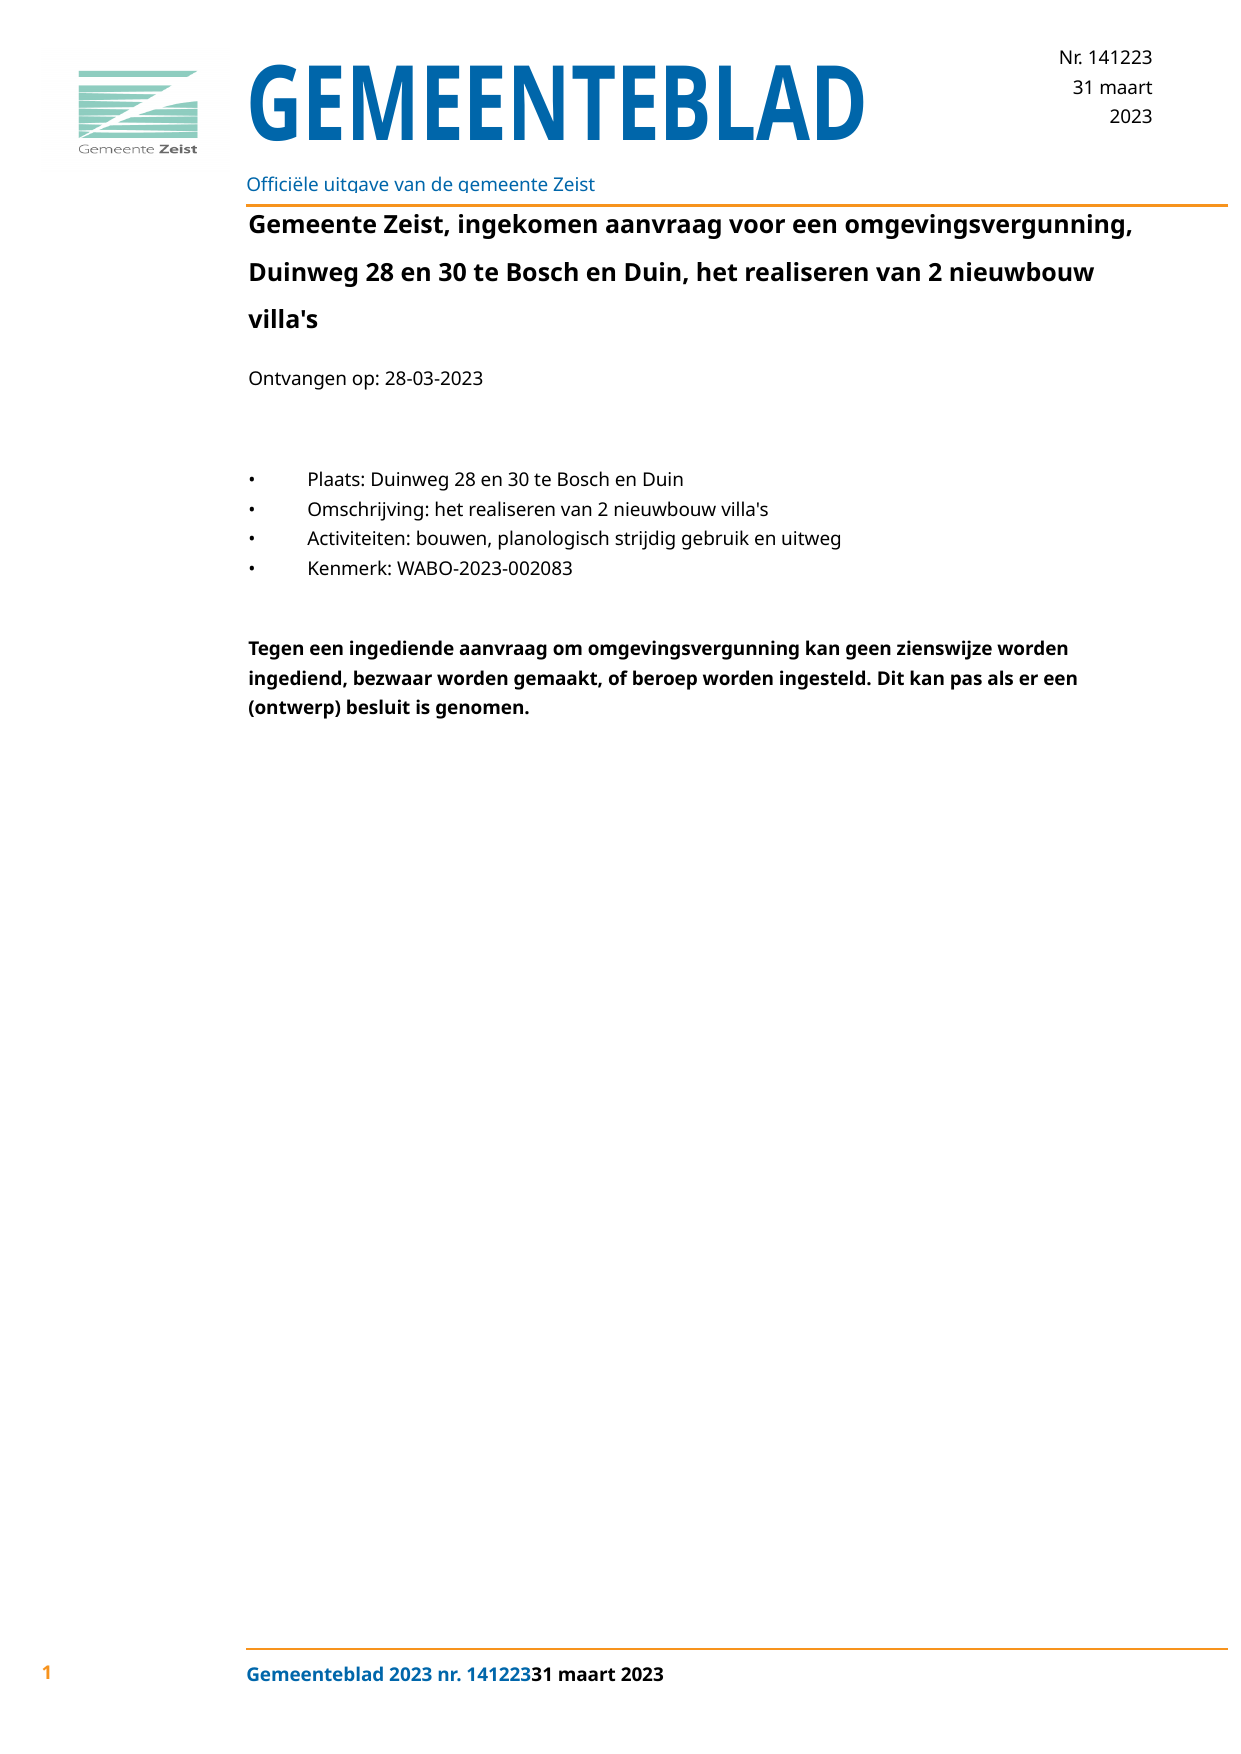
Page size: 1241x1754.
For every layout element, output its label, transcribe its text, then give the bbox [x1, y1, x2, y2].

list Activiteiten: bouwen, planologisch strijdig gebruik en uitweg [248, 526, 1152, 551]
text Tegen een ingediende aanvraag om omgevingsvergunning kan geen zienswijze worden ingediend, bezwaar worden gemaakt, of beroep worden ingesteld. Dit kan pas als er een (ontwerp) besluit is genomen. [248, 635, 1152, 720]
text Ontvangen op: 28-03-2023 [248, 366, 1152, 391]
list Plaats: Duinweg 28 en 30 te Bosch en Duin [248, 466, 1152, 492]
picture [41, 47, 231, 172]
list Kenmerk: WABO-2023-002083 [248, 555, 1152, 581]
list Omschrijving: het realiseren van 2 nieuwbouw villa's [248, 496, 1152, 522]
text Gemeente Zeist, ingekomen aanvraag voor een omgevingsvergunning, Duinweg 28 en 30 te Bosch en Duin, het realiseren van 2 nieuwbouw villa's [248, 207, 1152, 336]
